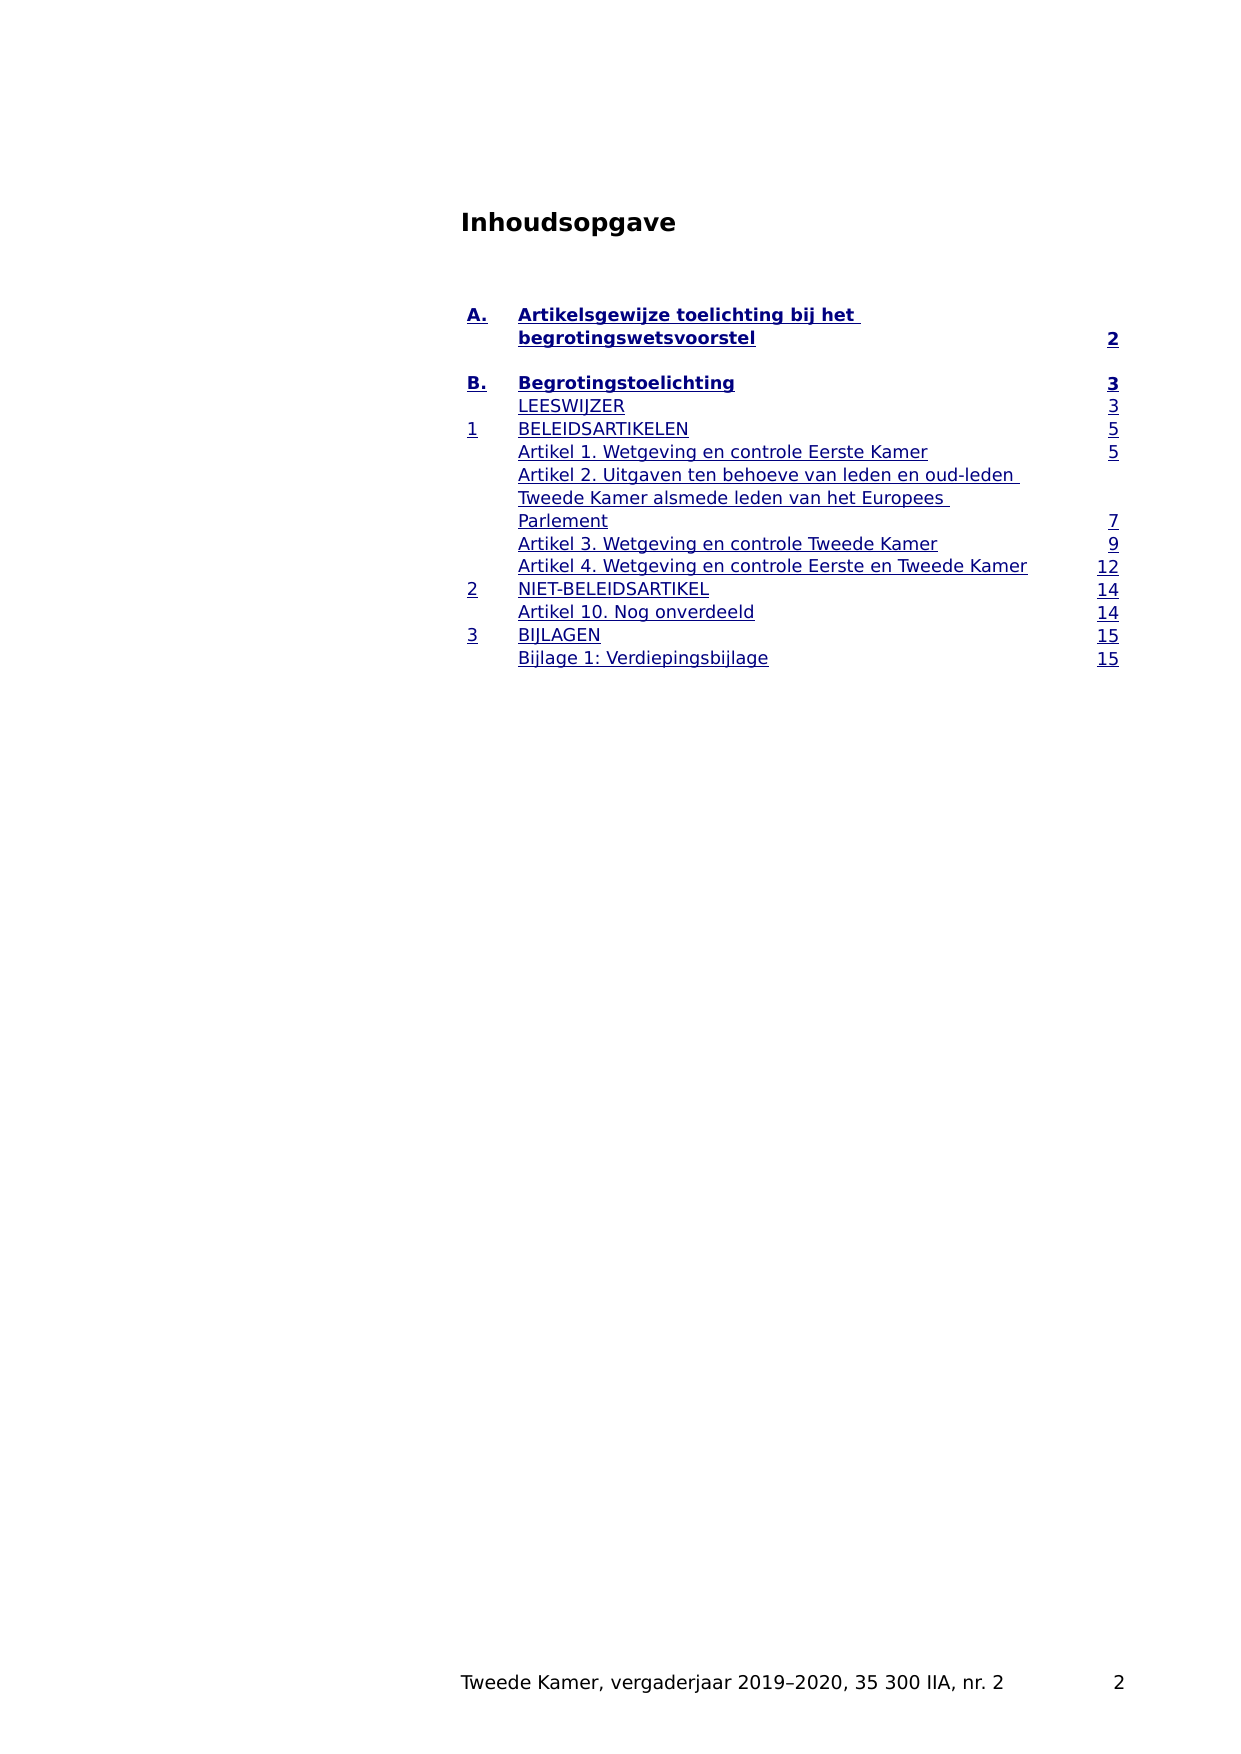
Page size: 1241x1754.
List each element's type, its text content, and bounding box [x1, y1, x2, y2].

table_cell [461, 349, 1125, 371]
table_cell 5 [1045, 440, 1125, 463]
table_cell [461, 555, 512, 577]
table_cell Artikel 1. Wetgeving en controle Eerste Kamer [512, 440, 1045, 463]
table_cell Artikelsgewijze toelichting bij het begrotingswetsvoorstel [512, 304, 1045, 349]
table_cell 3 [461, 623, 512, 646]
table_cell 14 [1045, 578, 1125, 600]
table_cell Bijlage 1: Verdiepingsbijlage [512, 646, 1045, 669]
table_cell [461, 394, 512, 417]
table_cell 3 [1045, 371, 1125, 394]
table_cell [461, 440, 512, 463]
table_cell 12 [1045, 555, 1125, 577]
table_cell [461, 646, 512, 669]
text Inhoudsopgave [461, 213, 1125, 236]
table_cell B. [461, 371, 512, 394]
table_cell [461, 532, 512, 554]
table_cell LEESWIJZER [512, 394, 1045, 417]
table_cell 15 [1045, 646, 1125, 669]
table_cell NIET-BELEIDSARTIKEL [512, 578, 1045, 600]
table_cell Artikel 4. Wetgeving en controle Eerste en Tweede Kamer [512, 555, 1045, 577]
table_cell Artikel 2. Uitgaven ten behoeve van leden en oud-leden Tweede Kamer alsmede leden van het Europees Parlement [512, 463, 1045, 532]
table_cell 9 [1045, 532, 1125, 554]
table_cell Begrotingstoelichting [512, 371, 1045, 394]
table_cell 2 [1045, 304, 1125, 349]
table_cell 1 [461, 417, 512, 440]
table_cell A. [461, 304, 512, 349]
table_cell 3 [1045, 394, 1125, 417]
table_header [461, 281, 1125, 303]
table_cell 2 [461, 578, 512, 600]
table_cell [461, 463, 512, 532]
table_cell Artikel 3. Wetgeving en controle Tweede Kamer [512, 532, 1045, 554]
table_cell 14 [1045, 600, 1125, 623]
table_cell 5 [1045, 417, 1125, 440]
table_cell [461, 600, 512, 623]
table_cell Artikel 10. Nog onverdeeld [512, 600, 1045, 623]
table_cell 7 [1045, 463, 1125, 532]
table_cell 15 [1045, 623, 1125, 646]
table_cell BELEIDSARTIKELEN [512, 417, 1045, 440]
table_cell BIJLAGEN [512, 623, 1045, 646]
